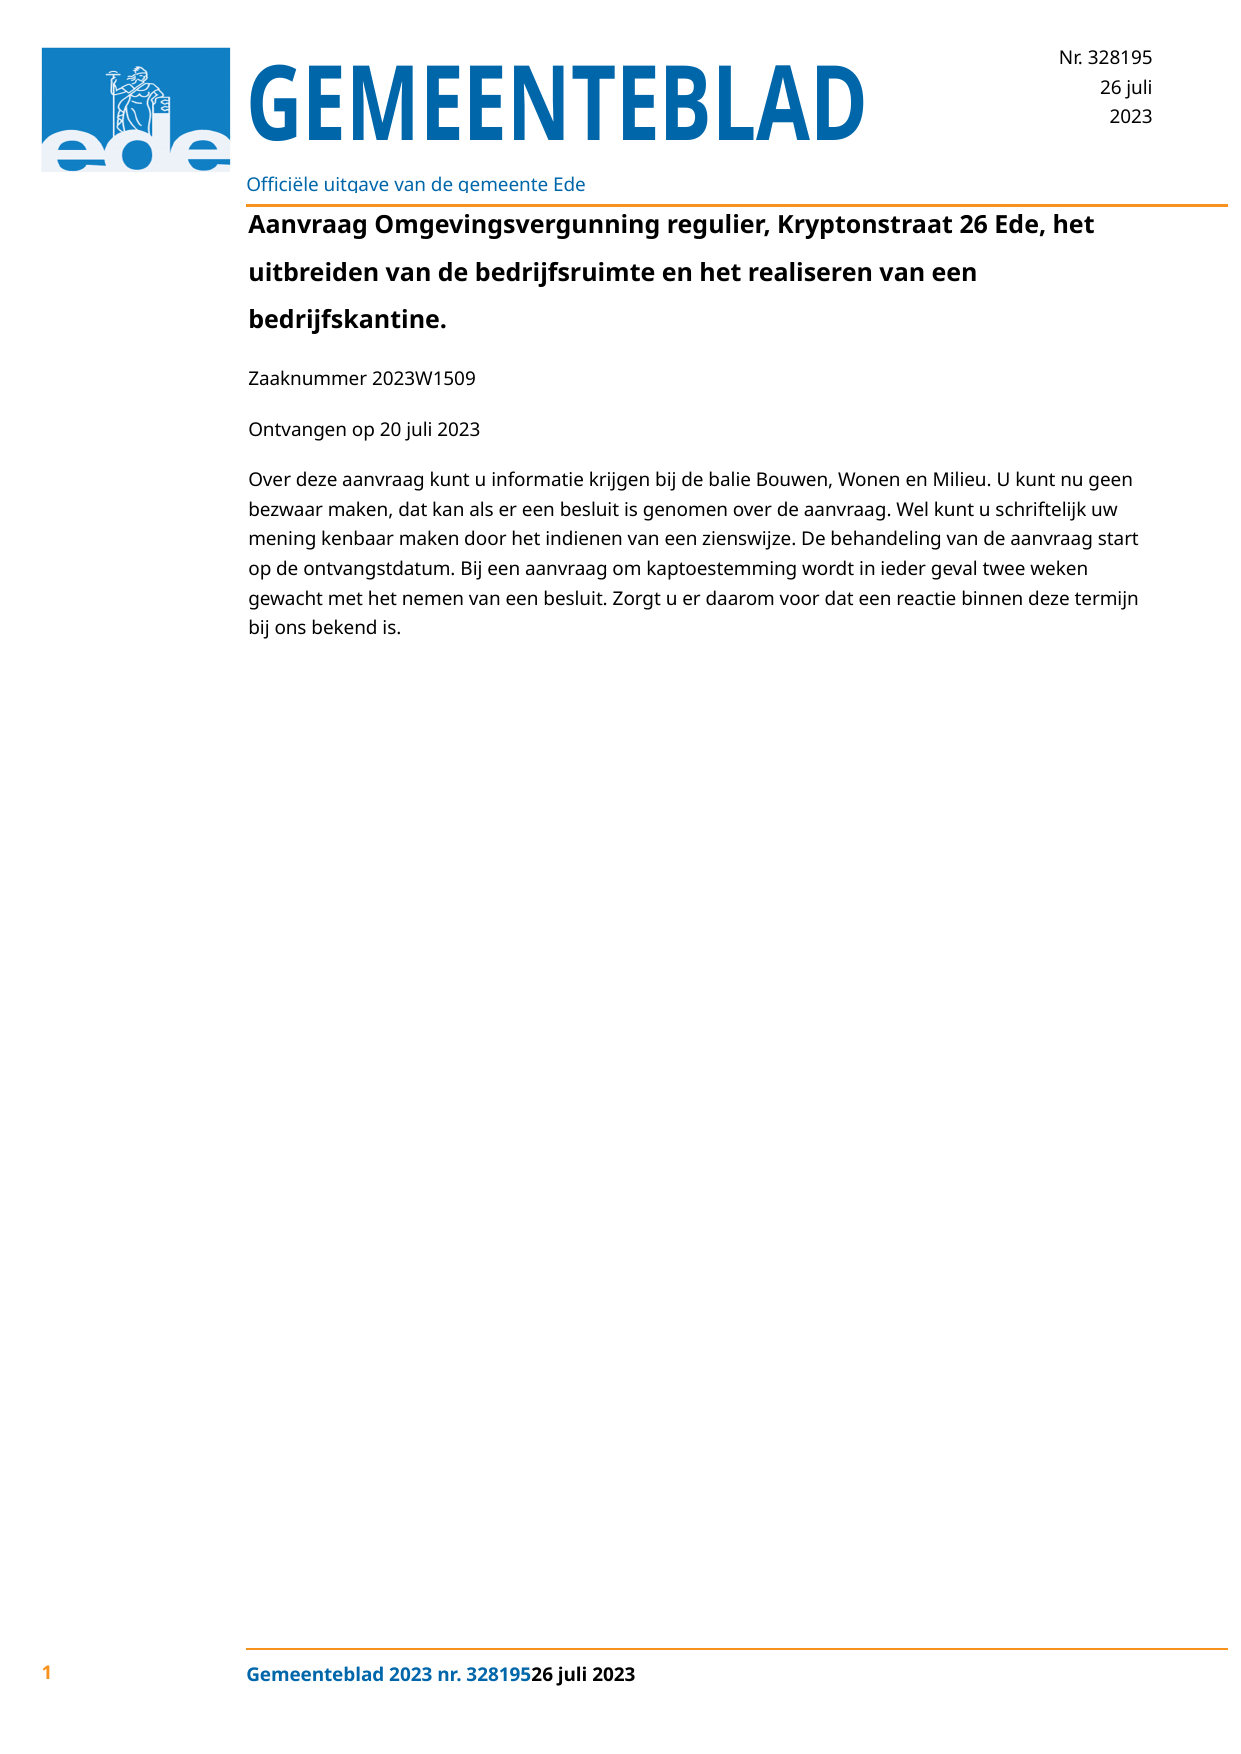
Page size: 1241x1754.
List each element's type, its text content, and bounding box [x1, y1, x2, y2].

picture [41, 47, 231, 172]
text Over deze aanvraag kunt u informatie krijgen bij de balie Bouwen, Wonen en Milieu. U kunt nu geen bezwaar maken, dat kan als er een besluit is genomen over de aanvraag. Wel kunt u schriftelijk uw mening kenbaar maken door het indienen van een zienswijze. De behandeling van de aanvraag start op de ontvangstdatum. Bij een aanvraag om kaptoestemming wordt in ieder geval twee weken gewacht met het nemen van een besluit. Zorgt u er daarom voor dat een reactie binnen deze termijn bij ons bekend is. [248, 466, 1152, 640]
text Ontvangen op 20 juli 2023 [248, 416, 1152, 442]
text Aanvraag Omgevingsvergunning regulier, Kryptonstraat 26 Ede, het uitbreiden van de bedrijfsruimte en het realiseren van een bedrijfskantine. [248, 207, 1152, 336]
text Zaaknummer 2023W1509 [248, 366, 1152, 391]
